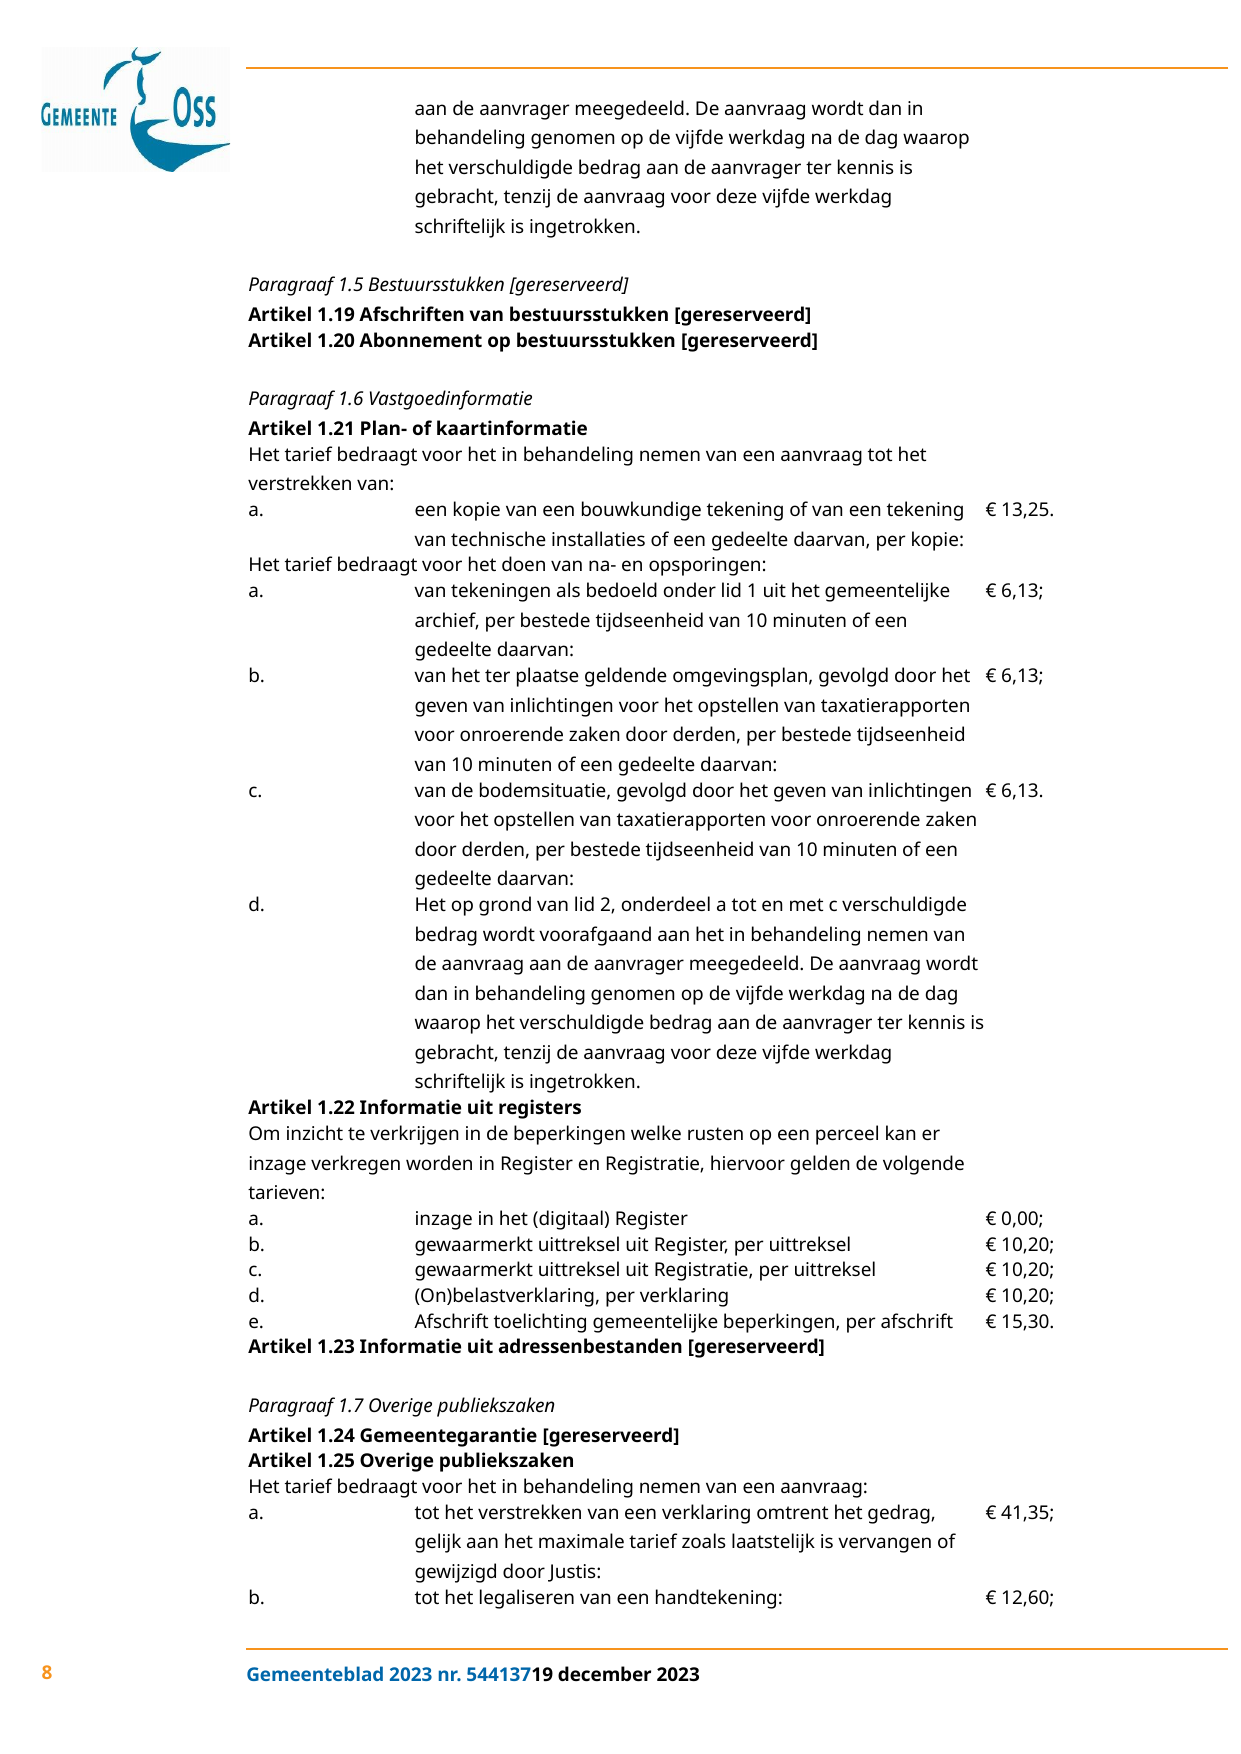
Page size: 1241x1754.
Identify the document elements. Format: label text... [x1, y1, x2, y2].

table_cell [954, 327, 1152, 353]
table_cell Om inzicht te verkrijgen in de beperkingen welke rusten op een perceel kan er inzage verkregen worden in Register en Registratie, hiervoor gelden de volgende tarieven: [248, 1120, 985, 1205]
table_cell van de bodemsituatie, gevolgd door het geven van inlichtingen voor het opstellen van taxatierapporten voor onroerende zaken door derden, per bestede tijdseenheid van 10 minuten of een gedeelte daarvan: [414, 777, 985, 891]
table_cell Afschrift toelichting gemeentelijke beperkingen, per afschrift [414, 1308, 985, 1334]
table_cell [985, 1120, 1152, 1205]
table_cell [985, 1474, 1152, 1499]
table_cell e. [248, 1308, 414, 1334]
table_cell a. [248, 496, 414, 552]
table_cell € 0,00; [985, 1205, 1152, 1231]
table_cell Artikel 1.22 Informatie uit registers [248, 1095, 985, 1120]
table_cell c. [248, 777, 414, 891]
table_cell [985, 1095, 1152, 1120]
table_cell € 6,13; [985, 578, 1152, 662]
text Paragraaf 1.6 Vastgoedinformatie [248, 386, 1152, 411]
table_header Artikel 1.19 Afschriften van bestuursstukken [gereserveerd] [248, 301, 954, 327]
table_cell Artikel 1.25 Overige publiekszaken [248, 1448, 985, 1473]
table_cell [985, 1448, 1152, 1473]
picture [41, 47, 231, 172]
table_cell b. [248, 662, 414, 777]
table_cell a. [248, 578, 414, 662]
table_cell [985, 441, 1152, 496]
table_cell tot het legaliseren van een handtekening: [414, 1584, 985, 1610]
table_cell een kopie van een bouwkundige tekening of van een tekening van technische installaties of een gedeelte daarvan, per kopie: [414, 496, 985, 552]
table_cell tot het verstrekken van een verklaring omtrent het gedrag, gelijk aan het maximale tarief zoals laatstelijk is vervangen of gewijzigd door Justis: [414, 1499, 985, 1584]
table_cell b. [248, 1231, 414, 1257]
table_cell € 10,20; [985, 1282, 1152, 1308]
table_header [954, 301, 1152, 327]
table_cell € 41,35; [985, 1499, 1152, 1584]
table_cell [985, 891, 1152, 1094]
table_header [985, 1422, 1152, 1448]
table_cell a. [248, 1499, 414, 1584]
table_cell Het op grond van lid 2, onderdeel a tot en met c verschuldigde bedrag wordt voorafgaand aan het in behandeling nemen van de aanvraag aan de aanvrager meegedeeld. De aanvraag wordt dan in behandeling genomen op de vijfde werkdag na de dag waarop het verschuldigde bedrag aan de aanvrager ter kennis is gebracht, tenzij de aanvraag voor deze vijfde werkdag schriftelijk is ingetrokken. [414, 891, 985, 1094]
table_cell Het tarief bedraagt voor het in behandeling nemen van een aanvraag tot het verstrekken van: [248, 441, 985, 496]
table_cell Het tarief bedraagt voor het in behandeling nemen van een aanvraag: [248, 1474, 985, 1499]
table_cell € 10,20; [985, 1257, 1152, 1282]
table_header Artikel 1.24 Gemeentegarantie [gereserveerd] [248, 1422, 985, 1448]
table_cell [248, 95, 414, 239]
table_cell Artikel 1.20 Abonnement op bestuursstukken [gereserveerd] [248, 327, 954, 353]
table_cell d. [248, 1282, 414, 1308]
table_cell a. [248, 1205, 414, 1231]
table_cell € 15,30. [985, 1308, 1152, 1334]
table_header [985, 415, 1152, 441]
table_cell [985, 1334, 1152, 1359]
table_cell [985, 95, 1152, 239]
table_cell (On)belastverklaring, per verklaring [414, 1282, 985, 1308]
text Paragraaf 1.5 Bestuursstukken [gereserveerd] [248, 272, 1152, 297]
table_cell inzage in het (digitaal) Register [414, 1205, 985, 1231]
table_cell € 13,25. [985, 496, 1152, 552]
table_cell [985, 552, 1152, 577]
table_cell van het ter plaatse geldende omgevingsplan, gevolgd door het geven van inlichtingen voor het opstellen van taxatierapporten voor onroerende zaken door derden, per bestede tijdseenheid van 10 minuten of een gedeelte daarvan: [414, 662, 985, 777]
table_cell aan de aanvrager meegedeeld. De aanvraag wordt dan in behandeling genomen op de vijfde werkdag na de dag waarop het verschuldigde bedrag aan de aanvrager ter kennis is gebracht, tenzij de aanvraag voor deze vijfde werkdag schriftelijk is ingetrokken. [414, 95, 985, 239]
table_cell d. [248, 891, 414, 1094]
table_cell gewaarmerkt uittreksel uit Registratie, per uittreksel [414, 1257, 985, 1282]
table_cell Artikel 1.23 Informatie uit adressenbestanden [gereserveerd] [248, 1334, 985, 1359]
table_cell gewaarmerkt uittreksel uit Register, per uittreksel [414, 1231, 985, 1257]
table_cell € 10,20; [985, 1231, 1152, 1257]
table_cell € 12,60; [985, 1584, 1152, 1610]
table_cell van tekeningen als bedoeld onder lid 1 uit het gemeentelijke archief, per bestede tijdseenheid van 10 minuten of een gedeelte daarvan: [414, 578, 985, 662]
table_header Artikel 1.21 Plan- of kaartinformatie [248, 415, 985, 441]
table_cell € 6,13. [985, 777, 1152, 891]
table_cell Het tarief bedraagt voor het doen van na- en opsporingen: [248, 552, 985, 577]
table_cell c. [248, 1257, 414, 1282]
text Paragraaf 1.7 Overige publiekszaken [248, 1392, 1152, 1418]
table_cell b. [248, 1584, 414, 1610]
table_cell € 6,13; [985, 662, 1152, 777]
